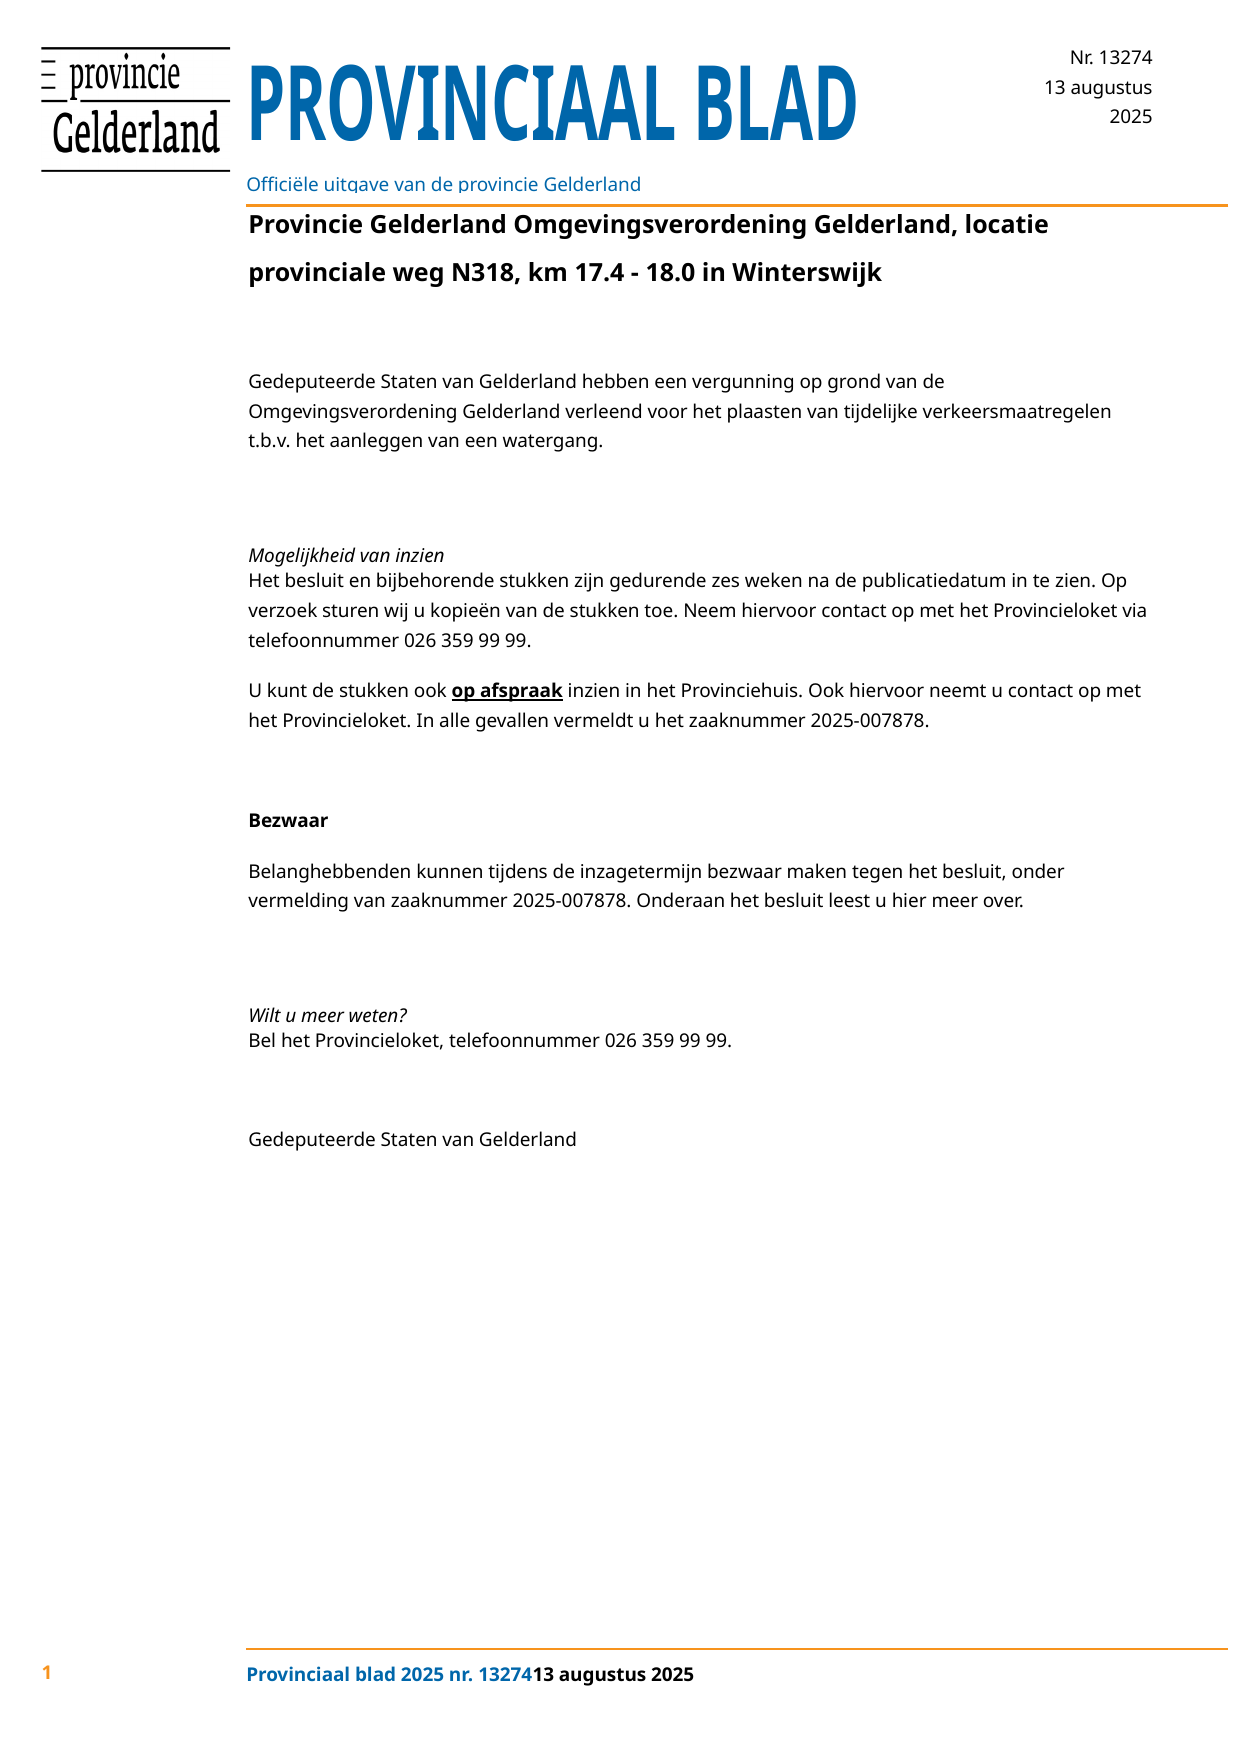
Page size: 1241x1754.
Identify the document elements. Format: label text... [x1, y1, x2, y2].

text Gedeputeerde Staten van Gelderland hebben een vergunning op grond van de Omgevingsverordening Gelderland verleend voor het plaasten van tijdelijke verkeersmaatregelen t.b.v. het aanleggen van een watergang. [248, 368, 1152, 453]
text Wilt u meer weten? [248, 1002, 1152, 1028]
text Mogelijkheid van inzien [248, 542, 1152, 568]
text Provincie Gelderland Omgevingsverordening Gelderland, locatie provinciale weg N318, km 17.4 - 18.0 in Winterswijk [248, 207, 1152, 288]
text Bel het Provincieloket, telefoonnummer 026 359 99 99. [248, 1028, 1152, 1053]
text Belanghebbenden kunnen tijdens de inzagetermijn bezwaar maken tegen het besluit, onder vermelding van zaaknummer 2025-007878. Onderaan het besluit leest u hier meer over. [248, 858, 1152, 913]
text Gedeputeerde Staten van Gelderland [248, 1126, 1152, 1152]
text Bezwaar [248, 808, 1152, 833]
text Het besluit en bijbehorende stukken zijn gedurende zes weken na de publicatiedatum in te zien. Op verzoek sturen wij u kopieën van de stukken toe. Neem hiervoor contact op met het Provincieloket via telefoonnummer 026 359 99 99. [248, 568, 1152, 652]
text U kunt de stukken ook op afspraak inzien in het Provinciehuis. Ook hiervoor neemt u contact op met het Provincieloket. In alle gevallen vermeldt u het zaaknummer 2025-007878. [248, 677, 1152, 732]
picture [41, 47, 231, 172]
